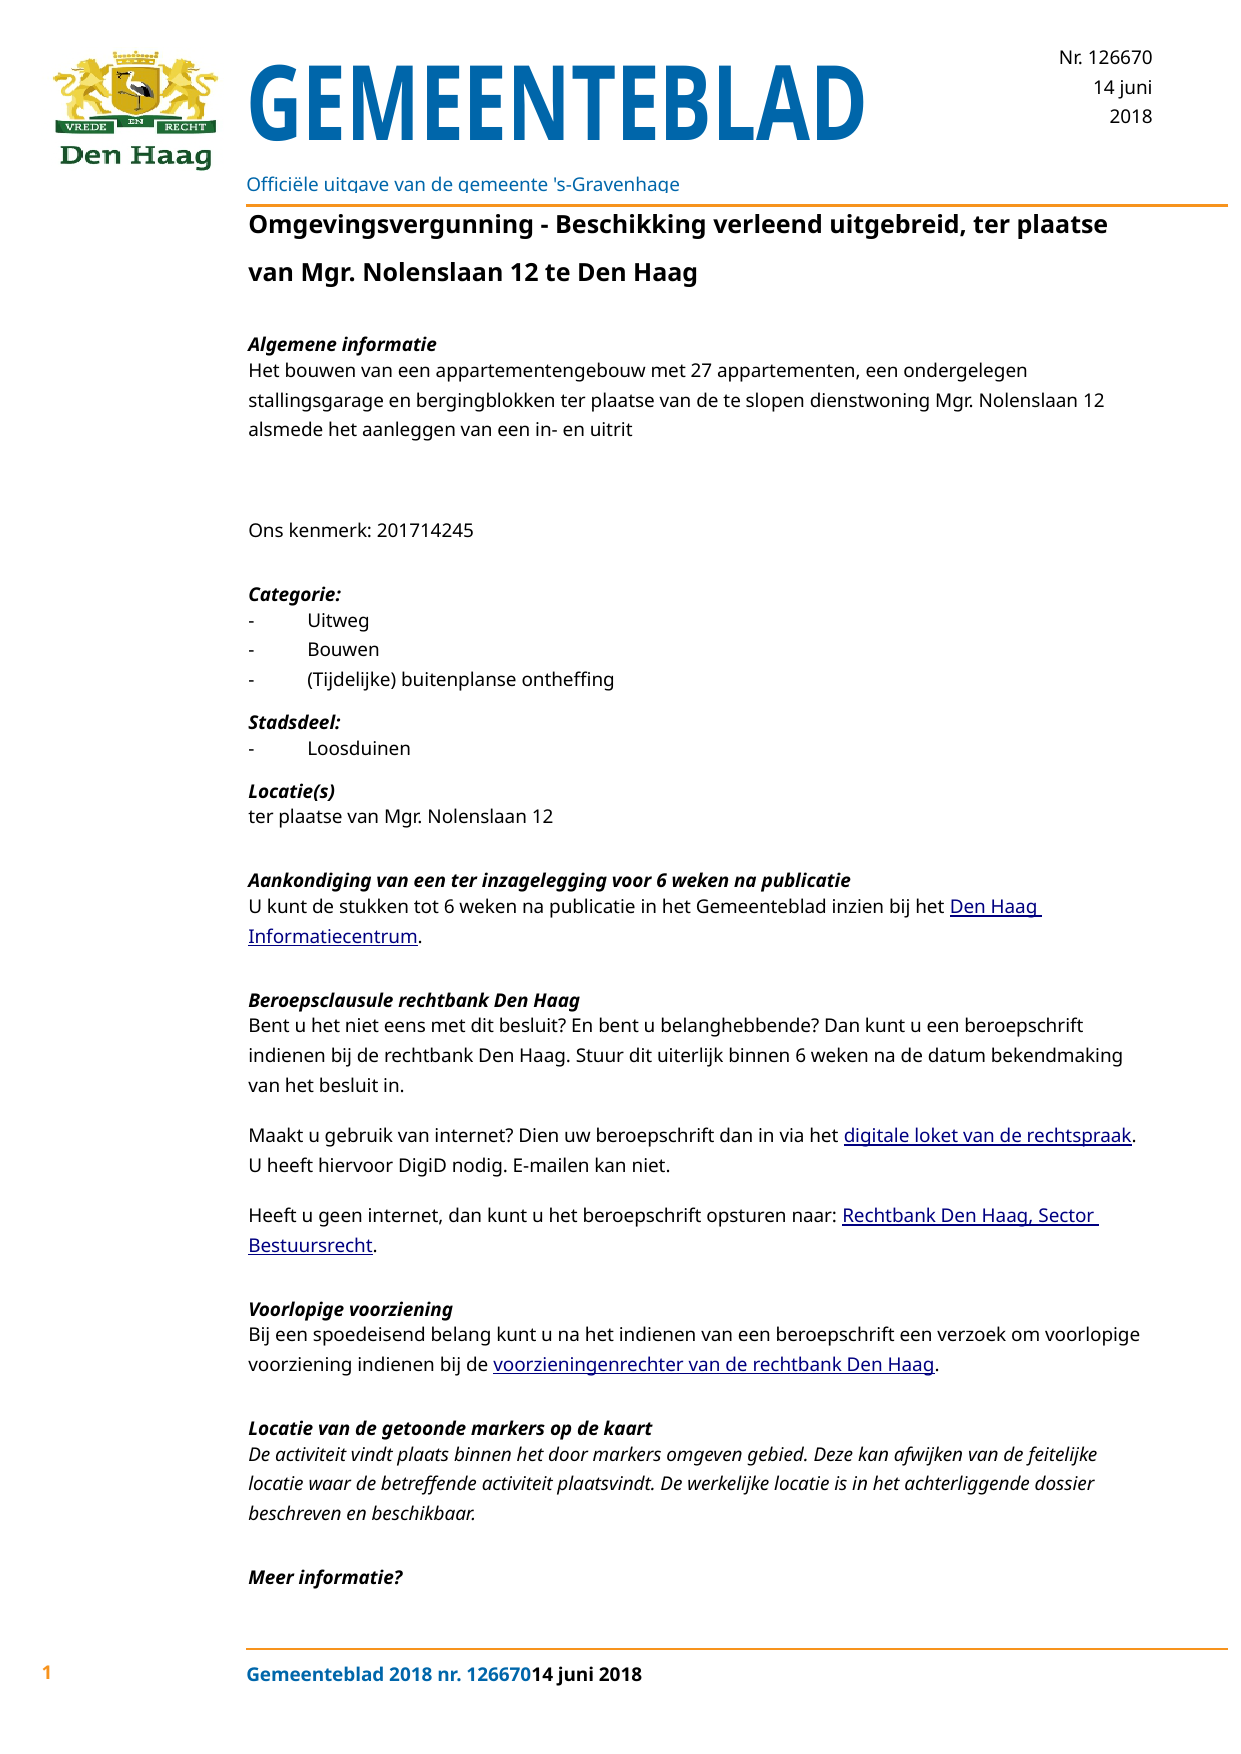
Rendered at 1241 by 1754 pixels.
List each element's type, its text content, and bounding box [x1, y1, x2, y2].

text Bent u het niet eens met dit besluit? En bent u belanghebbende? Dan kunt u een beroepschrift indienen bij de rechtbank Den Haag. Stuur dit uiterlijk binnen 6 weken na de datum bekendmaking van het besluit in. [248, 1013, 1152, 1098]
list (Tijdelijke) buitenplanse ontheffing [248, 666, 1152, 692]
text Aankondiging van een ter inzagelegging voor 6 weken na publicatie [248, 868, 1152, 893]
text Locatie(s) [248, 778, 1152, 804]
text Categorie: [248, 581, 1152, 607]
list Uitweg [248, 607, 1152, 633]
text U kunt de stukken tot 6 weken na publicatie in het Gemeenteblad inzien bij het Den Haag Informatiecentrum. [248, 893, 1152, 949]
text Beroepsclausule rechtbank Den Haag [248, 987, 1152, 1013]
text Meer informatie? [248, 1564, 1152, 1590]
text Stadsdeel: [248, 709, 1152, 735]
text Voorlopige voorziening [248, 1296, 1152, 1322]
list Loosduinen [248, 735, 1152, 761]
text ter plaatse van Mgr. Nolenslaan 12 [248, 804, 1152, 829]
text Maakt u gebruik van internet? Dien uw beroepschrift dan in via het digitale loket van de rechtspraak. U heeft hiervoor DigiD nodig. E-mailen kan niet. [248, 1122, 1152, 1178]
text Heeft u geen internet, dan kunt u het beroepschrift opsturen naar: Rechtbank Den Haag, Sector Bestuursrecht. [248, 1202, 1152, 1258]
list Bouwen [248, 636, 1152, 662]
text Omgevingsvergunning - Beschikking verleend uitgebreid, ter plaatse van Mgr. Nolenslaan 12 te Den Haag [248, 207, 1152, 288]
text Algemene informatie [248, 331, 1152, 357]
picture [41, 47, 231, 172]
text Locatie van de getoonde markers op de kaart [248, 1415, 1152, 1441]
text Het bouwen van een appartementengebouw met 27 appartementen, een ondergelegen stallingsgarage en bergingblokken ter plaatse van de te slopen dienstwoning Mgr. Nolenslaan 12 alsmede het aanleggen van een in- en uitrit [248, 357, 1152, 442]
text De activiteit vindt plaats binnen het door markers omgeven gebied. Deze kan afwijken van de feitelijke locatie waar de betreffende activiteit plaatsvindt. De werkelijke locatie is in het achterliggende dossier beschreven en beschikbaar. [248, 1441, 1152, 1526]
text Ons kenmerk: 201714245 [248, 517, 1152, 543]
text Bij een spoedeisend belang kunt u na het indienen van een beroepschrift een verzoek om voorlopige voorziening indienen bij de voorzieningenrechter van de rechtbank Den Haag. [248, 1322, 1152, 1377]
